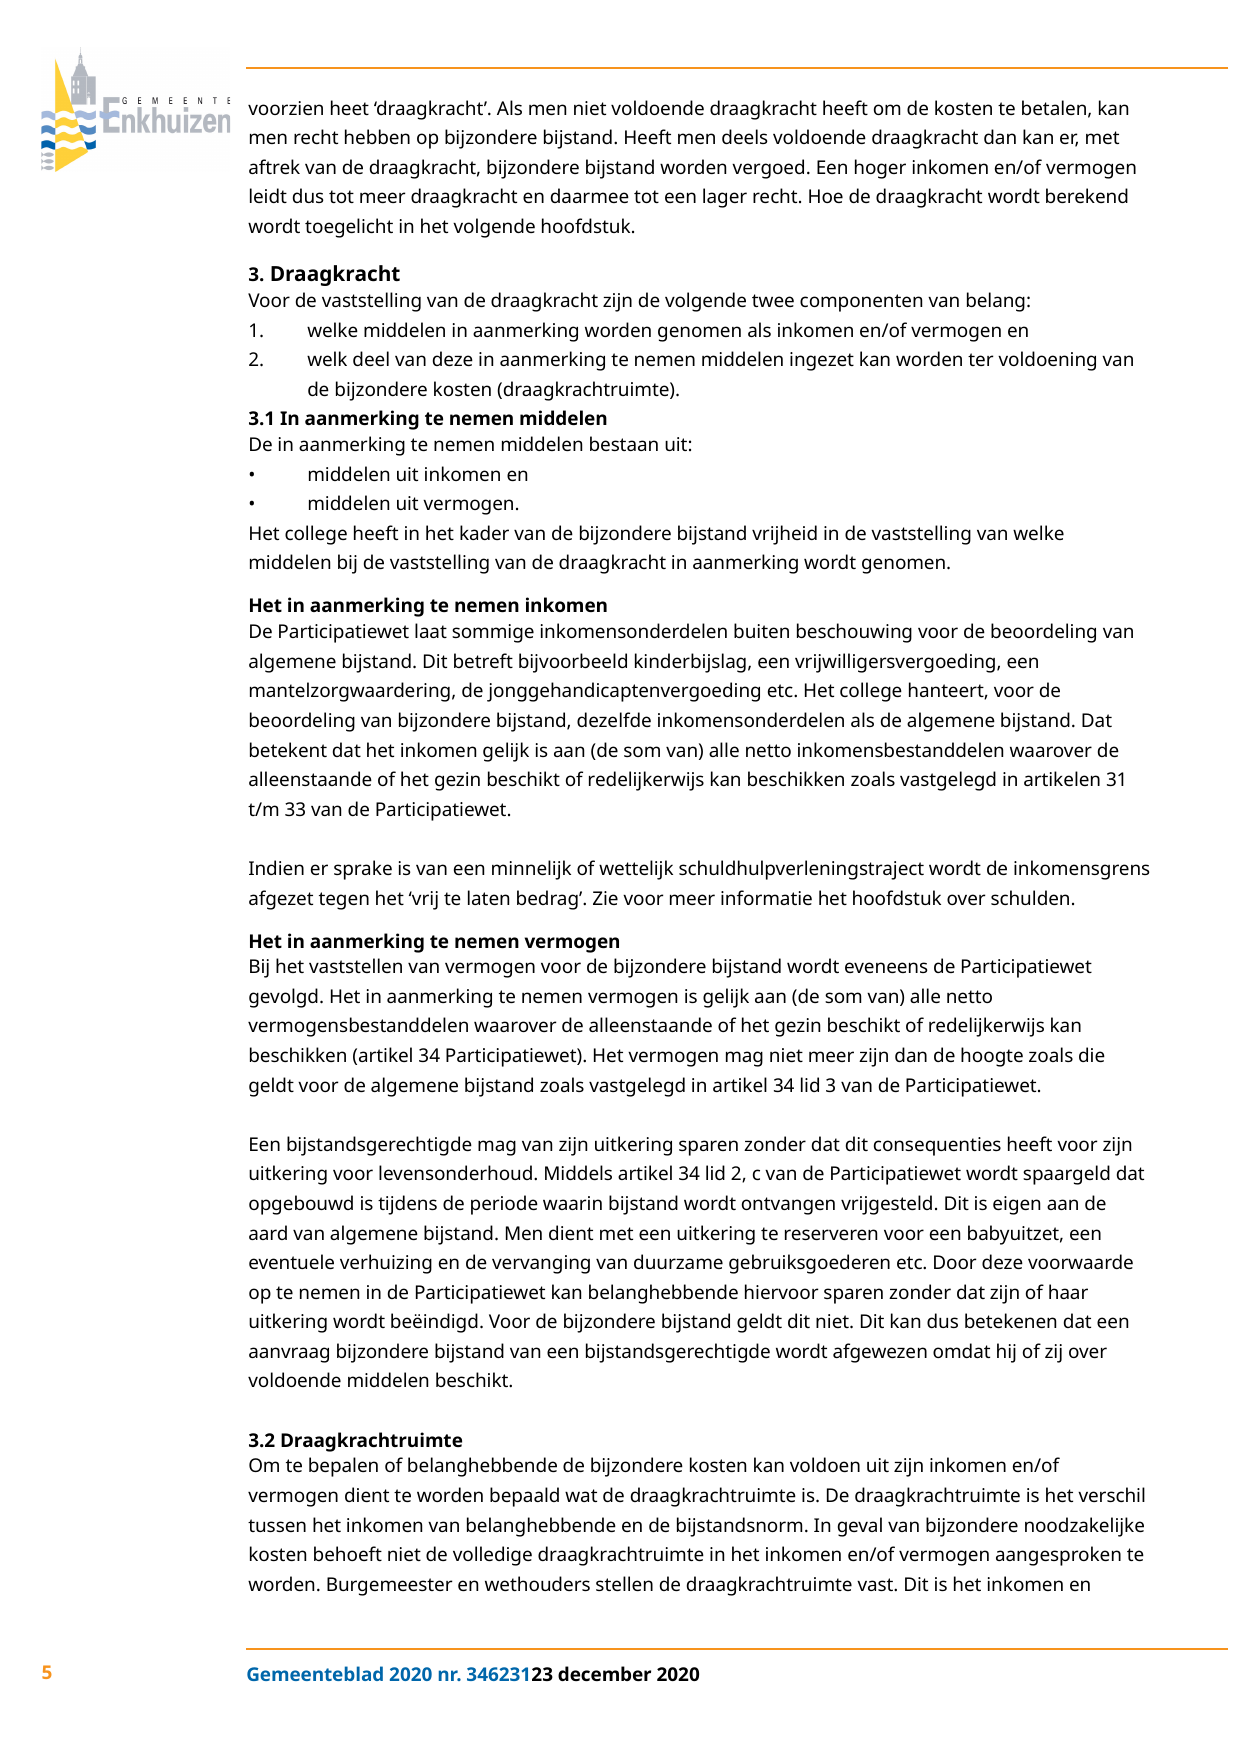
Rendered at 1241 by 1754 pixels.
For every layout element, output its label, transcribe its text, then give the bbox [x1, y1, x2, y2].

text Bij het vaststellen van vermogen voor de bijzondere bijstand wordt eveneens de Participatiewet gevolgd. Het in aanmerking te nemen vermogen is gelijk aan (de som van) alle netto vermogensbestanddelen waarover de alleenstaande of het gezin beschikt of redelijkerwijs kan beschikken (artikel 34 Participatiewet). Het vermogen mag niet meer zijn dan de hoogte zoals die geldt voor de algemene bijstand zoals vastgelegd in artikel 34 lid 3 van de Participatiewet. [248, 953, 1152, 1098]
text Om te bepalen of belanghebbende de bijzondere kosten kan voldoen uit zijn inkomen en/of vermogen dient te worden bepaald wat de draagkrachtruimte is. De draagkrachtruimte is het verschil tussen het inkomen van belanghebbende en de bijstandsnorm. In geval van bijzondere noodzakelijke kosten behoeft niet de volledige draagkrachtruimte in het inkomen en/of vermogen aangesproken te worden. Burgemeester en wethouders stellen de draagkrachtruimte vast. Dit is het inkomen en [248, 1453, 1152, 1597]
text Het in aanmerking te nemen vermogen [248, 928, 1152, 953]
picture [41, 47, 231, 172]
text 3.2 Draagkrachtruimte [248, 1427, 1152, 1453]
text voorzien heet ‘draagkracht’. Als men niet voldoende draagkracht heeft om de kosten te betalen, kan men recht hebben op bijzondere bijstand. Heeft men deels voldoende draagkracht dan kan er, met aftrek van de draagkracht, bijzondere bijstand worden vergoed. Een hoger inkomen en/of vermogen leidt dus tot meer draagkracht en daarmee tot een lager recht. Hoe de draagkracht wordt berekend wordt toegelicht in het volgende hoofdstuk. [248, 95, 1152, 239]
text De Participatiewet laat sommige inkomensonderdelen buiten beschouwing voor de beoordeling van algemene bijstand. Dit betreft bijvoorbeeld kinderbijslag, een vrijwilligersvergoeding, een mantelzorgwaardering, de jonggehandicaptenvergoeding etc. Het college hanteert, voor de beoordeling van bijzondere bijstand, dezelfde inkomensonderdelen als de algemene bijstand. Dat betekent dat het inkomen gelijk is aan (de som van) alle netto inkomensbestanddelen waarover de alleenstaande of het gezin beschikt of redelijkerwijs kan beschikken zoals vastgelegd in artikelen 31 t/m 33 van de Participatiewet. [248, 618, 1152, 822]
text 3. Draagkracht [248, 259, 1152, 287]
text Een bijstandsgerechtigde mag van zijn uitkering sparen zonder dat dit consequenties heeft voor zijn uitkering voor levensonderhoud. Middels artikel 34 lid 2, c van de Participatiewet wordt spaargeld dat opgebouwd is tijdens de periode waarin bijstand wordt ontvangen vrijgesteld. Dit is eigen aan de aard van algemene bijstand. Men dient met een uitkering te reserveren voor een babyuitzet, een eventuele verhuizing en de vervanging van duurzame gebruiksgoederen etc. Door deze voorwaarde op te nemen in de Participatiewet kan belanghebbende hiervoor sparen zonder dat zijn of haar uitkering wordt beëindigd. Voor de bijzondere bijstand geldt dit niet. Dit kan dus betekenen dat een aanvraag bijzondere bijstand van een bijstandsgerechtigde wordt afgewezen omdat hij of zij over voldoende middelen beschikt. [248, 1131, 1152, 1393]
text Indien er sprake is van een minnelijk of wettelijk schuldhulpverleningstraject wordt de inkomensgrens afgezet tegen het ‘vrij te laten bedrag’. Zie voor meer informatie het hoofdstuk over schulden. [248, 855, 1152, 910]
list middelen uit inkomen en [248, 461, 1152, 487]
list welk deel van deze in aanmerking te nemen middelen ingezet kan worden ter voldoening van de bijzondere kosten (draagkrachtruimte). [248, 346, 1152, 402]
text De in aanmerking te nemen middelen bestaan uit: [248, 431, 1152, 457]
list welke middelen in aanmerking worden genomen als inkomen en/of vermogen en [248, 317, 1152, 342]
text Voor de vaststelling van de draagkracht zijn de volgende twee componenten van belang: [248, 287, 1152, 313]
list middelen uit vermogen. [248, 490, 1152, 516]
text 3.1 In aanmerking te nemen middelen [248, 406, 1152, 431]
text Het college heeft in het kader van de bijzondere bijstand vrijheid in de vaststelling van welke middelen bij de vaststelling van de draagkracht in aanmerking wordt genomen. [248, 520, 1152, 575]
text Het in aanmerking te nemen inkomen [248, 593, 1152, 618]
